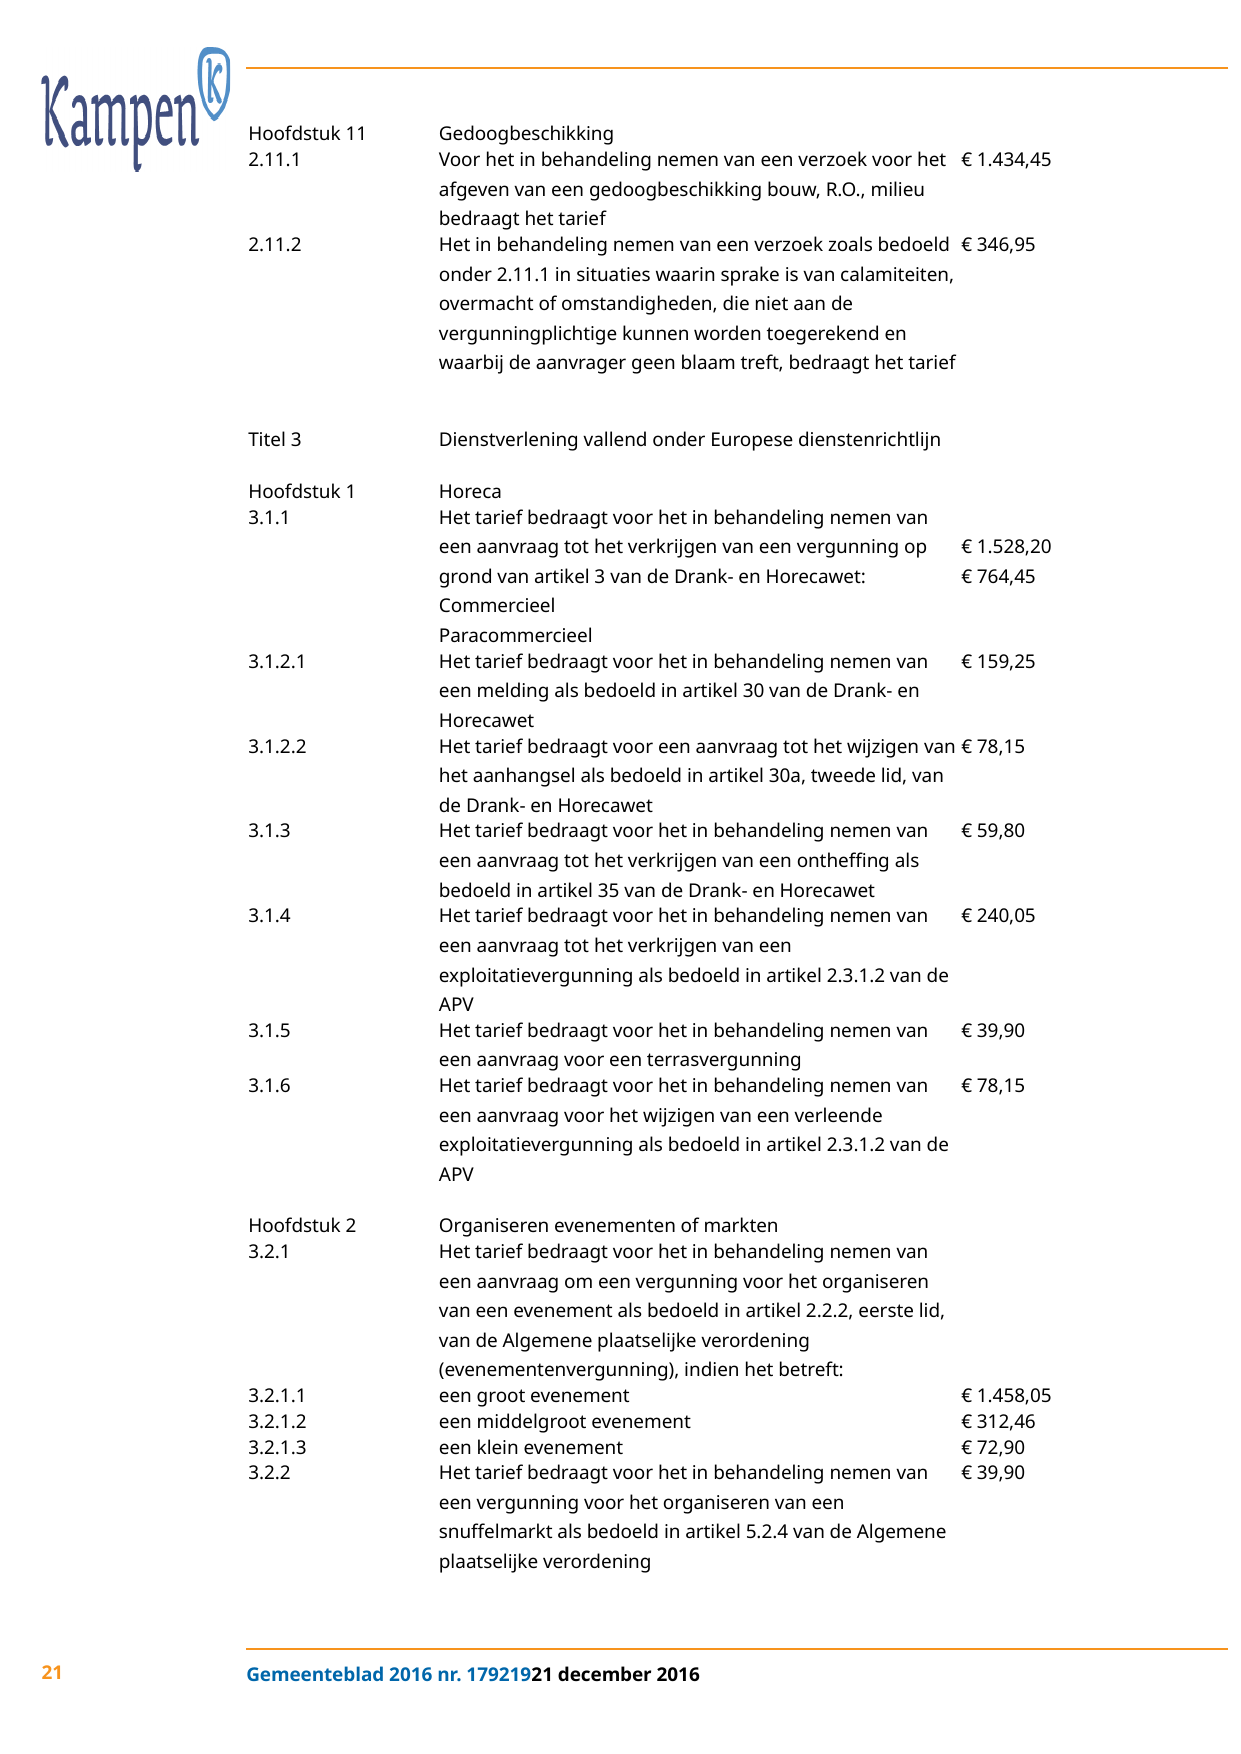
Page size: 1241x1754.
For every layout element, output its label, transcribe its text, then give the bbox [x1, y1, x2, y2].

table_cell [961, 478, 1152, 504]
table_cell € 312,46 [961, 1408, 1152, 1434]
table_cell Het tarief bedraagt voor het in behandeling nemen van een aanvraag tot het verkrijgen van een vergunning op grond van artikel 3 van de Drank- en Horecawet: Commercieel Paracommercieel [439, 504, 961, 648]
table_cell Organiseren evenementen of markten [439, 1213, 961, 1238]
table_cell Het in behandeling nemen van een verzoek zoals bedoeld onder 2.11.1 in situaties waarin sprake is van calamiteiten, overmacht of omstandigheden, die niet aan de vergunningplichtige kunnen worden toegerekend en waarbij de aanvrager geen blaam treft, bedraagt het tarief [439, 231, 961, 375]
table_cell Het tarief bedraagt voor het in behandeling nemen van een aanvraag tot het verkrijgen van een ontheffing als bedoeld in artikel 35 van de Drank- en Horecawet [439, 818, 961, 903]
table_cell € 240,05 [961, 903, 1152, 1017]
table_cell Het tarief bedraagt voor een aanvraag tot het wijzigen van het aanhangsel als bedoeld in artikel 30a, tweede lid, van de Drank- en Horecawet [439, 733, 961, 818]
table_cell Horeca [439, 478, 961, 504]
table_cell € 1.458,05 [961, 1383, 1152, 1408]
table_cell Dienstverlening vallend onder Europese dienstenrichtlijn [439, 427, 961, 452]
table_cell € 39,90 [961, 1017, 1152, 1072]
table_cell 3.1.5 [248, 1017, 439, 1072]
table_cell [439, 1574, 961, 1600]
table_cell € 1.528,20 € 764,45 [961, 504, 1152, 648]
table_cell 3.1.2.1 [248, 648, 439, 733]
table_cell [439, 375, 961, 401]
table_cell een middelgroot evenement [439, 1408, 961, 1434]
table_cell Hoofdstuk 2 [248, 1213, 439, 1238]
table_cell 3.1.6 [248, 1073, 439, 1187]
table_cell € 78,15 [961, 1073, 1152, 1187]
table_cell [961, 375, 1152, 401]
table_cell [961, 427, 1152, 452]
table_cell [248, 1574, 439, 1600]
table_cell [961, 1238, 1152, 1382]
table_cell Het tarief bedraagt voor het in behandeling nemen van een aanvraag voor het wijzigen van een verleende exploitatievergunning als bedoeld in artikel 2.3.1.2 van de APV [439, 1073, 961, 1187]
table_cell Het tarief bedraagt voor het in behandeling nemen van een aanvraag om een vergunning voor het organiseren van een evenement als bedoeld in artikel 2.2.2, eerste lid, van de Algemene plaatselijke verordening (evenementenvergunning), indien het betreft: [439, 1238, 961, 1382]
table_cell [248, 401, 439, 427]
table_cell 3.2.1.2 [248, 1408, 439, 1434]
table_cell Voor het in behandeling nemen van een verzoek voor het afgeven van een gedoogbeschikking bouw, R.O., milieu bedraagt het tarief [439, 146, 961, 231]
table_cell 3.1.1 [248, 504, 439, 648]
table_cell 3.2.1.1 [248, 1383, 439, 1408]
table_cell [961, 1574, 1152, 1600]
table_cell Het tarief bedraagt voor het in behandeling nemen van een aanvraag voor een terrasvergunning [439, 1017, 961, 1072]
table_cell € 78,15 [961, 733, 1152, 818]
table_cell een groot evenement [439, 1383, 961, 1408]
table_cell 2.11.1 [248, 146, 439, 231]
table_cell [439, 453, 961, 478]
table_cell 3.1.3 [248, 818, 439, 903]
table_cell [961, 1213, 1152, 1238]
table_cell [439, 95, 961, 121]
table_cell € 346,95 [961, 231, 1152, 375]
table_cell [961, 121, 1152, 146]
table_cell [439, 401, 961, 427]
table_cell [961, 95, 1152, 121]
table_cell [439, 1187, 961, 1213]
table_cell [961, 401, 1152, 427]
table_cell € 72,90 [961, 1434, 1152, 1459]
table_cell [248, 375, 439, 401]
table_cell een klein evenement [439, 1434, 961, 1459]
table_cell 3.2.1.3 [248, 1434, 439, 1459]
table_cell € 159,25 [961, 648, 1152, 733]
table_cell [961, 453, 1152, 478]
table_cell 3.2.2 [248, 1460, 439, 1574]
table_cell Hoofdstuk 11 [248, 121, 439, 146]
table_cell Titel 3 [248, 427, 439, 452]
table_cell € 39,90 [961, 1460, 1152, 1574]
table_cell 3.1.4 [248, 903, 439, 1017]
table_cell [248, 1187, 439, 1213]
table_cell € 59,80 [961, 818, 1152, 903]
table_cell Het tarief bedraagt voor het in behandeling nemen van een vergunning voor het organiseren van een snuffelmarkt als bedoeld in artikel 5.2.4 van de Algemene plaatselijke verordening [439, 1460, 961, 1574]
table_cell [961, 1187, 1152, 1213]
table_cell 3.1.2.2 [248, 733, 439, 818]
table_cell € 1.434,45 [961, 146, 1152, 231]
table_cell Het tarief bedraagt voor het in behandeling nemen van een melding als bedoeld in artikel 30 van de Drank- en Horecawet [439, 648, 961, 733]
table_cell [248, 453, 439, 478]
table_cell Gedoogbeschikking [439, 121, 961, 146]
picture [41, 47, 231, 172]
table_cell 2.11.2 [248, 231, 439, 375]
table_cell Hoofdstuk 1 [248, 478, 439, 504]
table_cell 3.2.1 [248, 1238, 439, 1382]
table_cell Het tarief bedraagt voor het in behandeling nemen van een aanvraag tot het verkrijgen van een exploitatievergunning als bedoeld in artikel 2.3.1.2 van de APV [439, 903, 961, 1017]
table_cell [248, 95, 439, 121]
